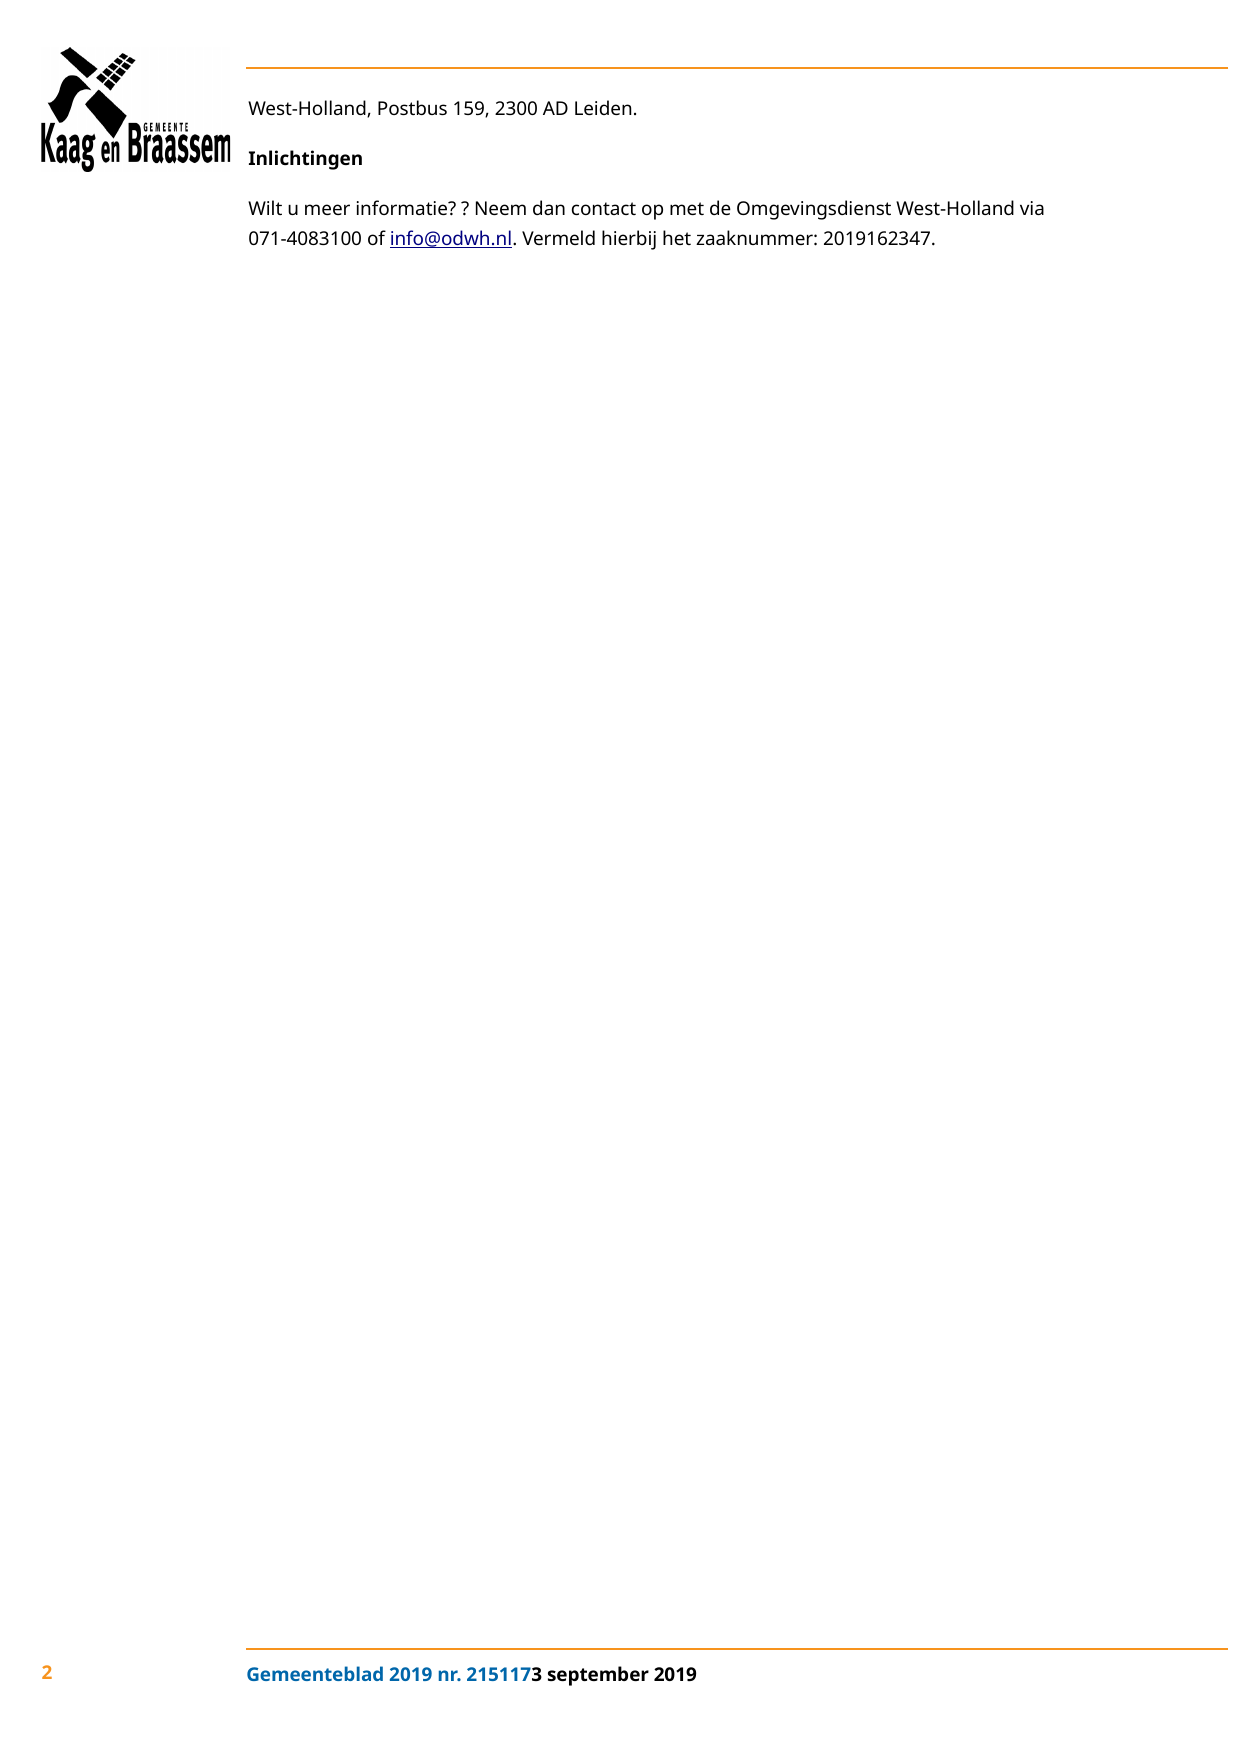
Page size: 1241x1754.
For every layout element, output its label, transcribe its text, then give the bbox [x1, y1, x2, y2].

text Inlichtingen [248, 145, 1152, 171]
text West-Holland, Postbus 159, 2300 AD Leiden. [248, 95, 1152, 121]
picture [41, 47, 231, 172]
text Wilt u meer informatie? ? Neem dan contact op met de Omgevingsdienst West-Holland via 071‑4083100 of info@odwh.nl. Vermeld hierbij het zaaknummer: 2019162347. [248, 196, 1152, 251]
